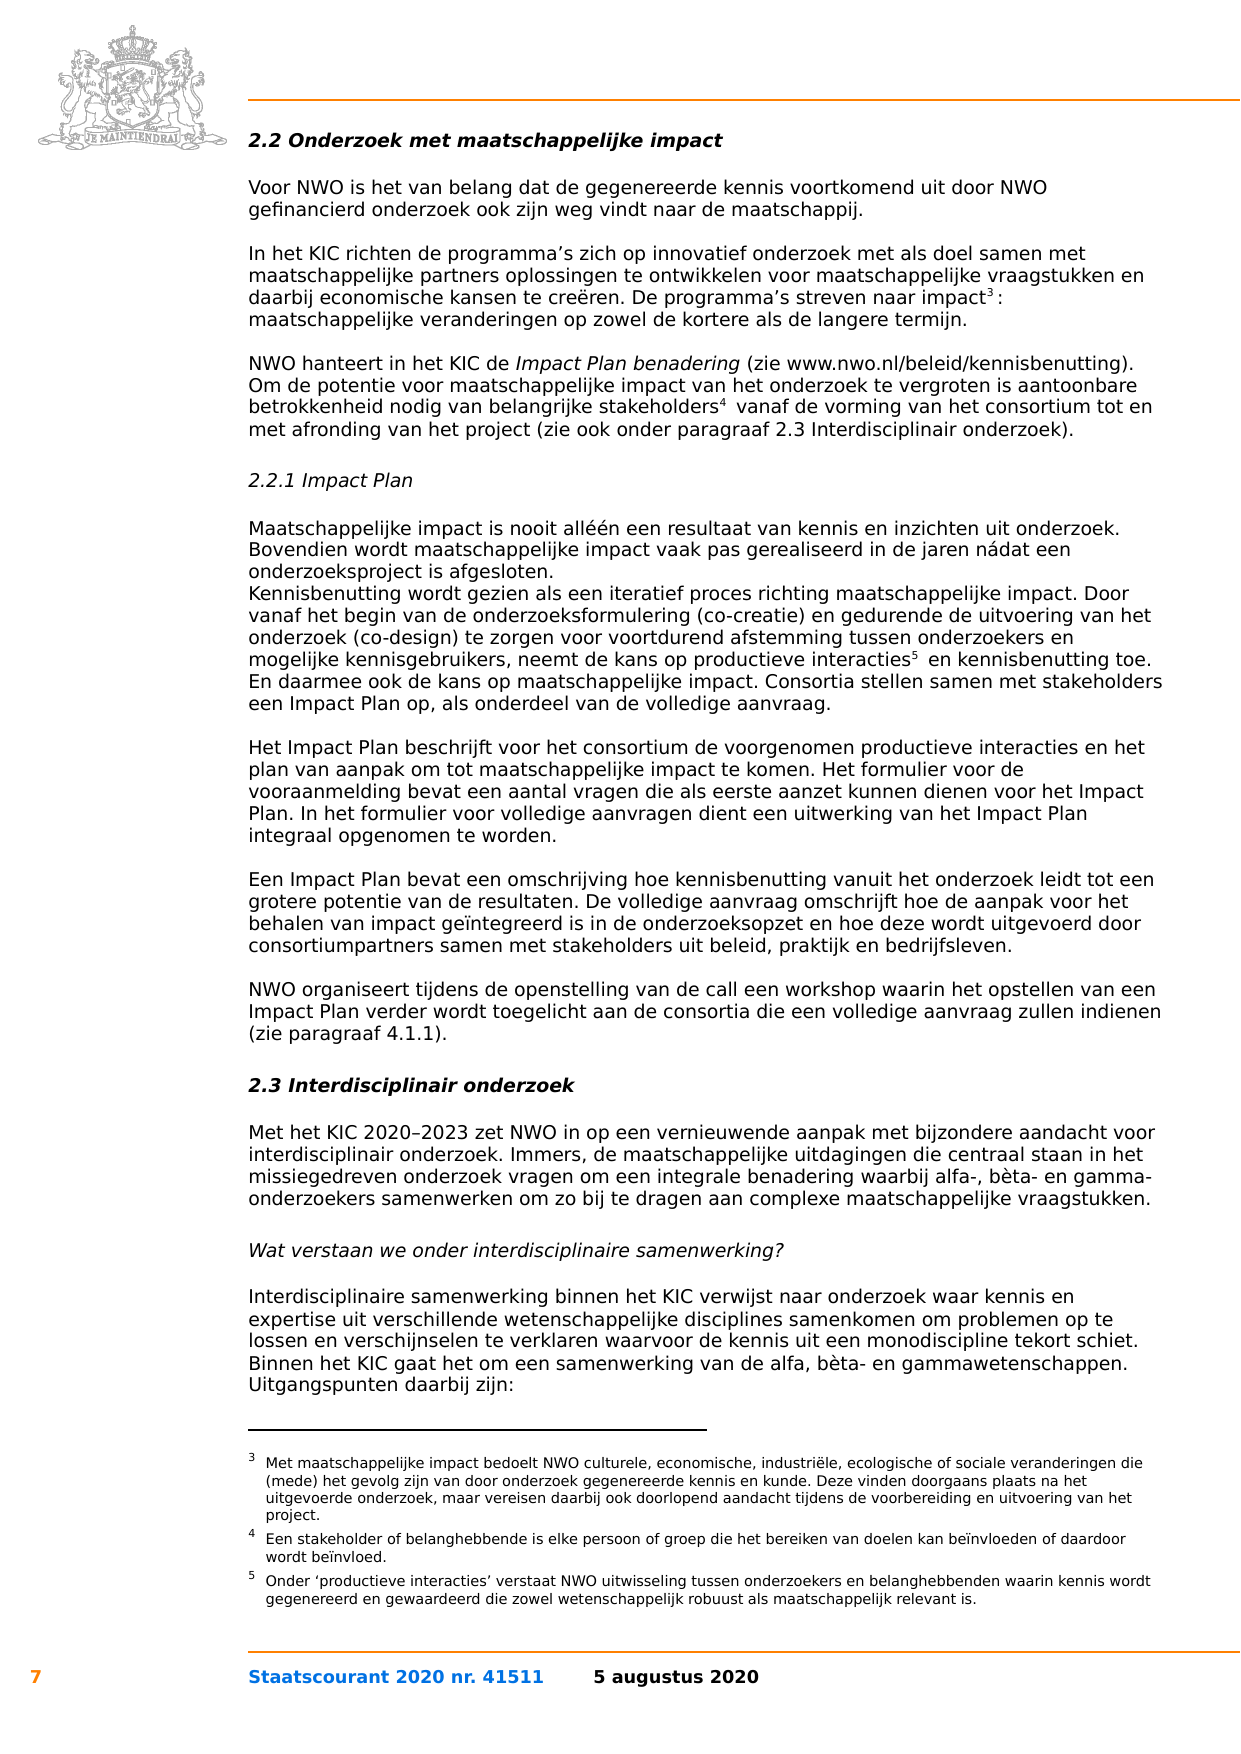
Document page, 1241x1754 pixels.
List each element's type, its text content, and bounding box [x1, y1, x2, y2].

text Voor NWO is het van belang dat de gegenereerde kennis voortkomend uit door NWO gefinancierd onderzoek ook zijn weg vindt naar de maatschappij. [248, 177, 1163, 221]
text In het KIC richten de programma’s zich op innovatief onderzoek met als doel samen met maatschappelijke partners oplossingen te ontwikkelen voor maatschappelijke vraagstukken en daarbij economische kansen te creëren. De programma’s streven naar impact: maatschappelijke veranderingen op zowel de kortere als de langere termijn. [248, 243, 1163, 331]
text NWO organiseert tijdens de openstelling van de call een workshop waarin het opstellen van een Impact Plan verder wordt toegelicht aan de consortia die een volledige aanvraag zullen indienen (zie paragraaf 4.1.1). [248, 979, 1163, 1044]
text NWO hanteert in het KIC de Impact Plan benadering (zie www.nwo.nl/beleid/kennisbenutting). Om de potentie voor maatschappelijke impact van het onderzoek te vergroten is aantoonbare betrokkenheid nodig van belangrijke stakeholders vanaf de vorming van het consortium tot en met afronding van het project (zie ook onder paragraaf 2.3 Interdisciplinair onderzoek). [248, 352, 1163, 440]
text Een Impact Plan bevat een omschrijving hoe kennisbenutting vanuit het onderzoek leidt tot een grotere potentie van de resultaten. De volledige aanvraag omschrijft hoe de aanpak voor het behalen van impact geïntegreerd is in de onderzoeksopzet en hoe deze wordt uitgevoerd door consortiumpartners samen met stakeholders uit beleid, praktijk en bedrijfsleven. [248, 869, 1163, 957]
text Kennisbenutting wordt gezien als een iteratief proces richting maatschappelijke impact. Door vanaf het begin van de onderzoeksformulering (co-creatie) en gedurende de uitvoering van het onderzoek (co-design) te zorgen voor voortdurend afstemming tussen onderzoekers en mogelijke kennisgebruikers, neemt de kans op productieve interacties en kennisbenutting toe. En daarmee ook de kans op maatschappelijke impact. Consortia stellen samen met stakeholders een Impact Plan op, als onderdeel van de volledige aanvraag. [248, 583, 1163, 715]
text Maatschappelijke impact is nooit alléén een resultaat van kennis en inzichten uit onderzoek. Bovendien wordt maatschappelijke impact vaak pas gerealiseerd in de jaren nádat een onderzoeksproject is afgesloten. [248, 517, 1163, 583]
text Met het KIC 2020–2023 zet NWO in op een vernieuwende aanpak met bijzondere aandacht voor interdisciplinair onderzoek. Immers, de maatschappelijke uitdagingen die centraal staan in het missiegedreven onderzoek vragen om een integrale benadering waarbij alfa-, bèta- en gamma-onderzoekers samenwerken om zo bij te dragen aan complexe maatschappelijke vraagstukken. [248, 1122, 1163, 1209]
text Het Impact Plan beschrijft voor het consortium de voorgenomen productieve interacties en het plan van aanpak om tot maatschappelijke impact te komen. Het formulier voor de vooraanmelding bevat een aantal vragen die als eerste aanzet kunnen dienen voor het Impact Plan. In het formulier voor volledige aanvragen dient een uitwerking van het Impact Plan integraal opgenomen te worden. [248, 737, 1163, 847]
picture [38, 25, 227, 150]
text Een stakeholder of belanghebbende is elke persoon of groep die het bereiken van doelen kan beïnvloeden of daardoor wordt beïnvloed. [248, 1527, 1163, 1566]
subtitle 2.2 Onderzoek met maatschappelijke impact [248, 130, 1163, 152]
subtitle 2.3 Interdisciplinair onderzoek [248, 1074, 1163, 1097]
text Met maatschappelijke impact bedoelt NWO culturele, economische, industriële, ecologische of sociale veranderingen die (mede) het gevolg zijn van door onderzoek gegenereerde kennis en kunde. Deze vinden doorgaans plaats na het uitgevoerde onderzoek, maar vereisen daarbij ook doorlopend aandacht tijdens de voorbereiding en uitvoering van het project. [248, 1451, 1163, 1524]
text Onder ‘productieve interacties’ verstaat NWO uitwisseling tussen onderzoekers en belanghebbenden waarin kennis wordt gegenereerd en gewaardeerd die zowel wetenschappelijk robuust als maatschappelijk relevant is. [248, 1569, 1163, 1608]
subtitle 2.2.1 Impact Plan [248, 470, 1163, 492]
text Interdisciplinaire samenwerking binnen het KIC verwijst naar onderzoek waar kennis en expertise uit verschillende wetenschappelijke disciplines samenkomen om problemen op te lossen en verschijnselen te verklaren waarvoor de kennis uit een monodiscipline tekort schiet. Binnen het KIC gaat het om een samenwerking van de alfa, bèta- en gammawetenschappen. Uitgangspunten daarbij zijn: [248, 1286, 1163, 1396]
subtitle Wat verstaan we onder interdisciplinaire samenwerking? [248, 1239, 1163, 1261]
